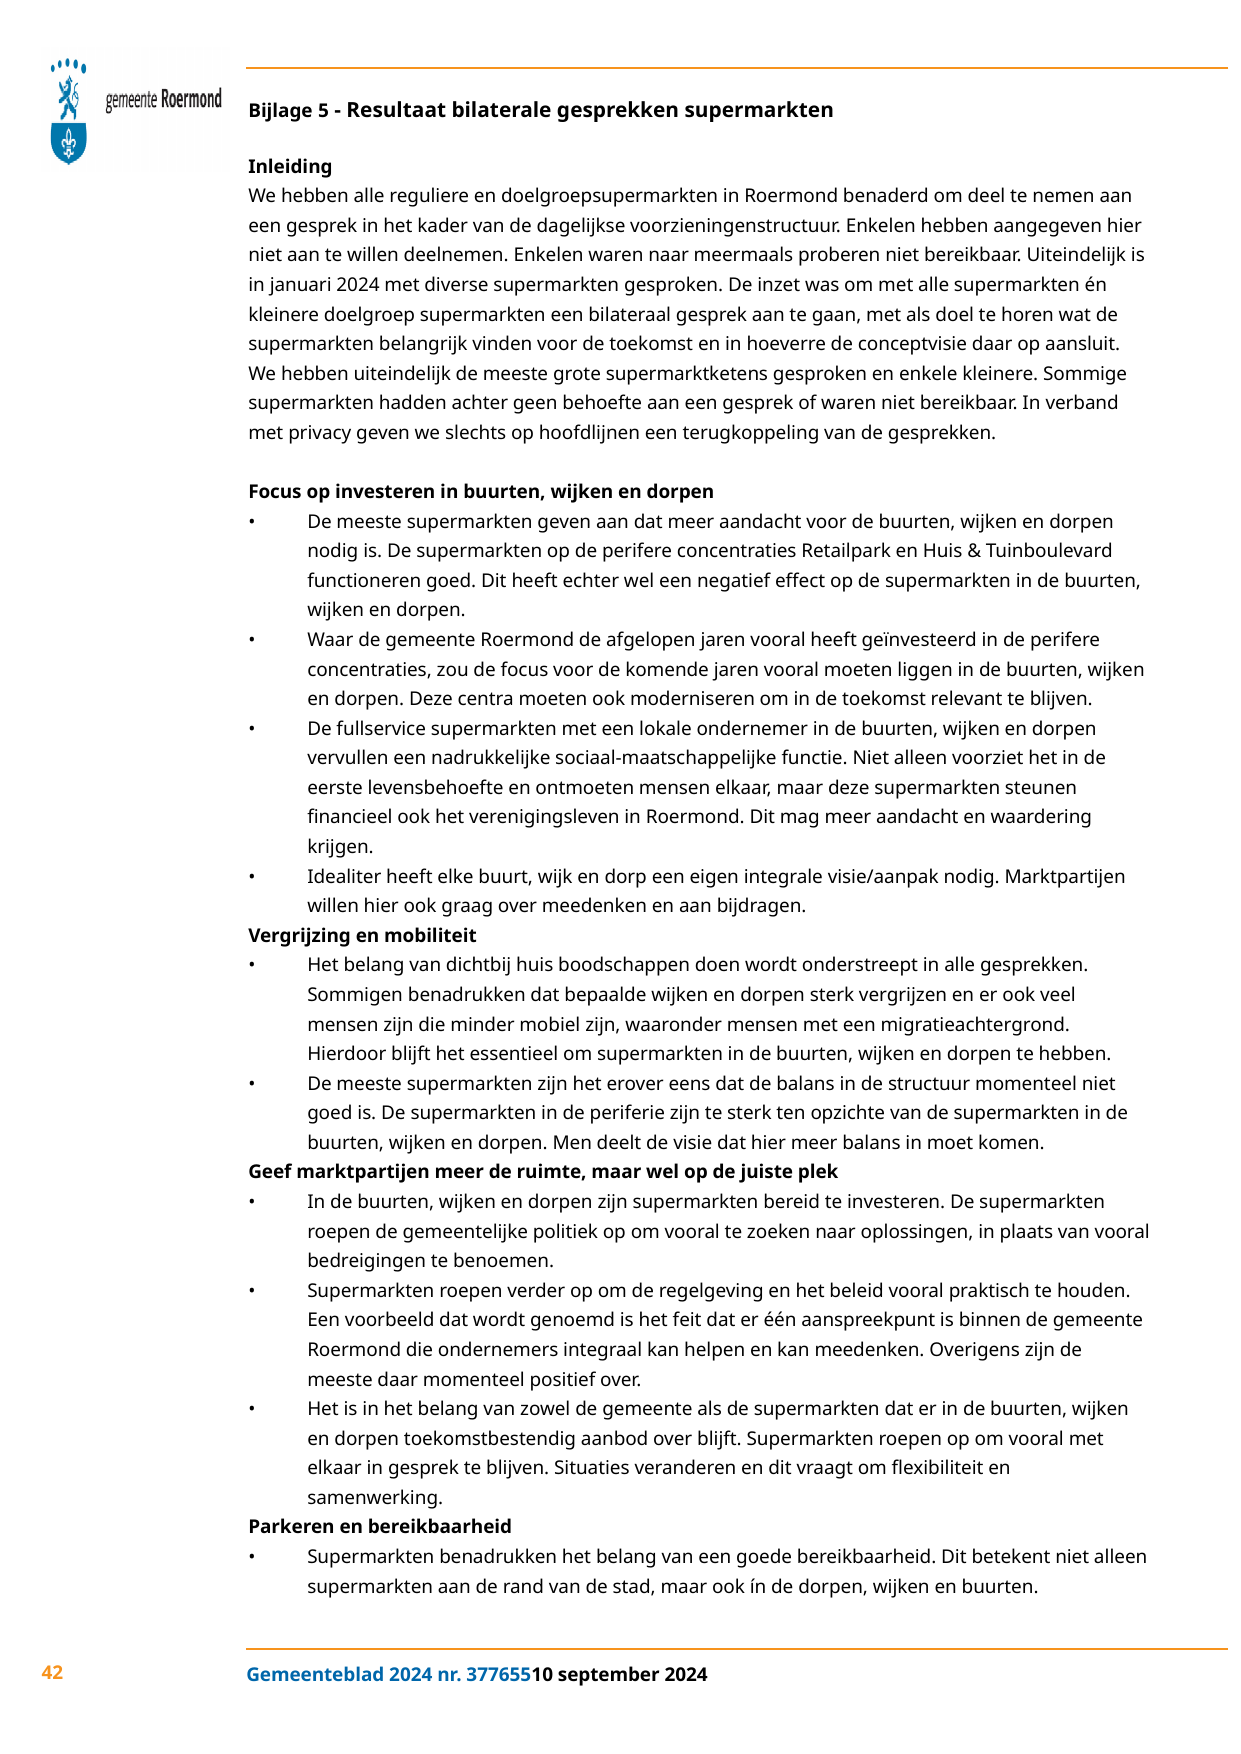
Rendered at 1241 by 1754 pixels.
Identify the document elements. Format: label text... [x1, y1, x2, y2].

list De fullservice supermarkten met een lokale ondernemer in de buurten, wijken en dorpen vervullen een nadrukkelijke sociaal-maatschappelijke functie. Niet alleen voorziet het in de eerste levensbehoefte en ontmoeten mensen elkaar, maar deze supermarkten steunen financieel ook het verenigingsleven in Roermond. Dit mag meer aandacht en waardering krijgen. [248, 715, 1152, 859]
list De meeste supermarkten geven aan dat meer aandacht voor de buurten, wijken en dorpen nodig is. De supermarkten op de perifere concentraties Retailpark en Huis & Tuinboulevard functioneren goed. Dit heeft echter wel een negatief effect op de supermarkten in de buurten, wijken en dorpen. [248, 508, 1152, 622]
list Supermarkten roepen verder op om de regelgeving en het beleid vooral praktisch te houden. Een voorbeeld dat wordt genoemd is het feit dat er één aanspreekpunt is binnen de gemeente Roermond die ondernemers integraal kan helpen en kan meedenken. Overigens zijn de meeste daar momenteel positief over. [248, 1277, 1152, 1392]
text Bijlage 5 - Resultaat bilaterale gesprekken supermarkten [248, 95, 1152, 123]
text Vergrijzing en mobiliteit [248, 922, 1152, 948]
text Parkeren en bereikbaarheid [248, 1514, 1152, 1539]
list Waar de gemeente Roermond de afgelopen jaren vooral heeft geïnvesteerd in de perifere concentraties, zou de focus voor de komende jaren vooral moeten liggen in de buurten, wijken en dorpen. Deze centra moeten ook moderniseren om in de toekomst relevant te blijven. [248, 626, 1152, 711]
list De meeste supermarkten zijn het erover eens dat de balans in de structuur momenteel niet goed is. De supermarkten in de periferie zijn te sterk ten opzichte van de supermarkten in de buurten, wijken en dorpen. Men deelt de visie dat hier meer balans in moet komen. [248, 1070, 1152, 1155]
list Het is in het belang van zowel de gemeente als de supermarkten dat er in de buurten, wijken en dorpen toekomstbestendig aanbod over blijft. Supermarkten roepen op om vooral met elkaar in gesprek te blijven. Situaties veranderen en dit vraagt om flexibiliteit en samenwerking. [248, 1395, 1152, 1510]
text Geef marktpartijen meer de ruimte, maar wel op de juiste plek [248, 1159, 1152, 1184]
list Supermarkten benadrukken het belang van een goede bereikbaarheid. Dit betekent niet alleen supermarkten aan de rand van de stad, maar ook ín de dorpen, wijken en buurten. [248, 1543, 1152, 1599]
list In de buurten, wijken en dorpen zijn supermarkten bereid te investeren. De supermarkten roepen de gemeentelijke politiek op om vooral te zoeken naar oplossingen, in plaats van vooral bedreigingen te benoemen. [248, 1188, 1152, 1273]
picture [41, 47, 231, 172]
list Het belang van dichtbij huis boodschappen doen wordt onderstreept in alle gesprekken. Sommigen benadrukken dat bepaalde wijken en dorpen sterk vergrijzen en er ook veel mensen zijn die minder mobiel zijn, waaronder mensen met een migratieachtergrond. Hierdoor blijft het essentieel om supermarkten in de buurten, wijken en dorpen te hebben. [248, 952, 1152, 1066]
list Idealiter heeft elke buurt, wijk en dorp een eigen integrale visie/aanpak nodig. Marktpartijen willen hier ook graag over meedenken en aan bijdragen. [248, 863, 1152, 918]
text Focus op investeren in buurten, wijken en dorpen [248, 478, 1152, 504]
text Inleiding [248, 153, 1152, 179]
text We hebben alle reguliere en doelgroepsupermarkten in Roermond benaderd om deel te nemen aan een gesprek in het kader van de dagelijkse voorzieningenstructuur. Enkelen hebben aangegeven hier niet aan te willen deelnemen. Enkelen waren naar meermaals proberen niet bereikbaar. Uiteindelijk is in januari 2024 met diverse supermarkten gesproken. De inzet was om met alle supermarkten én kleinere doelgroep supermarkten een bilateraal gesprek aan te gaan, met als doel te horen wat de supermarkten belangrijk vinden voor de toekomst en in hoeverre de conceptvisie daar op aansluit. We hebben uiteindelijk de meeste grote supermarktketens gesproken en enkele kleinere. Sommige supermarkten hadden achter geen behoefte aan een gesprek of waren niet bereikbaar. In verband met privacy geven we slechts op hoofdlijnen een terugkoppeling van de gesprekken. [248, 182, 1152, 445]
